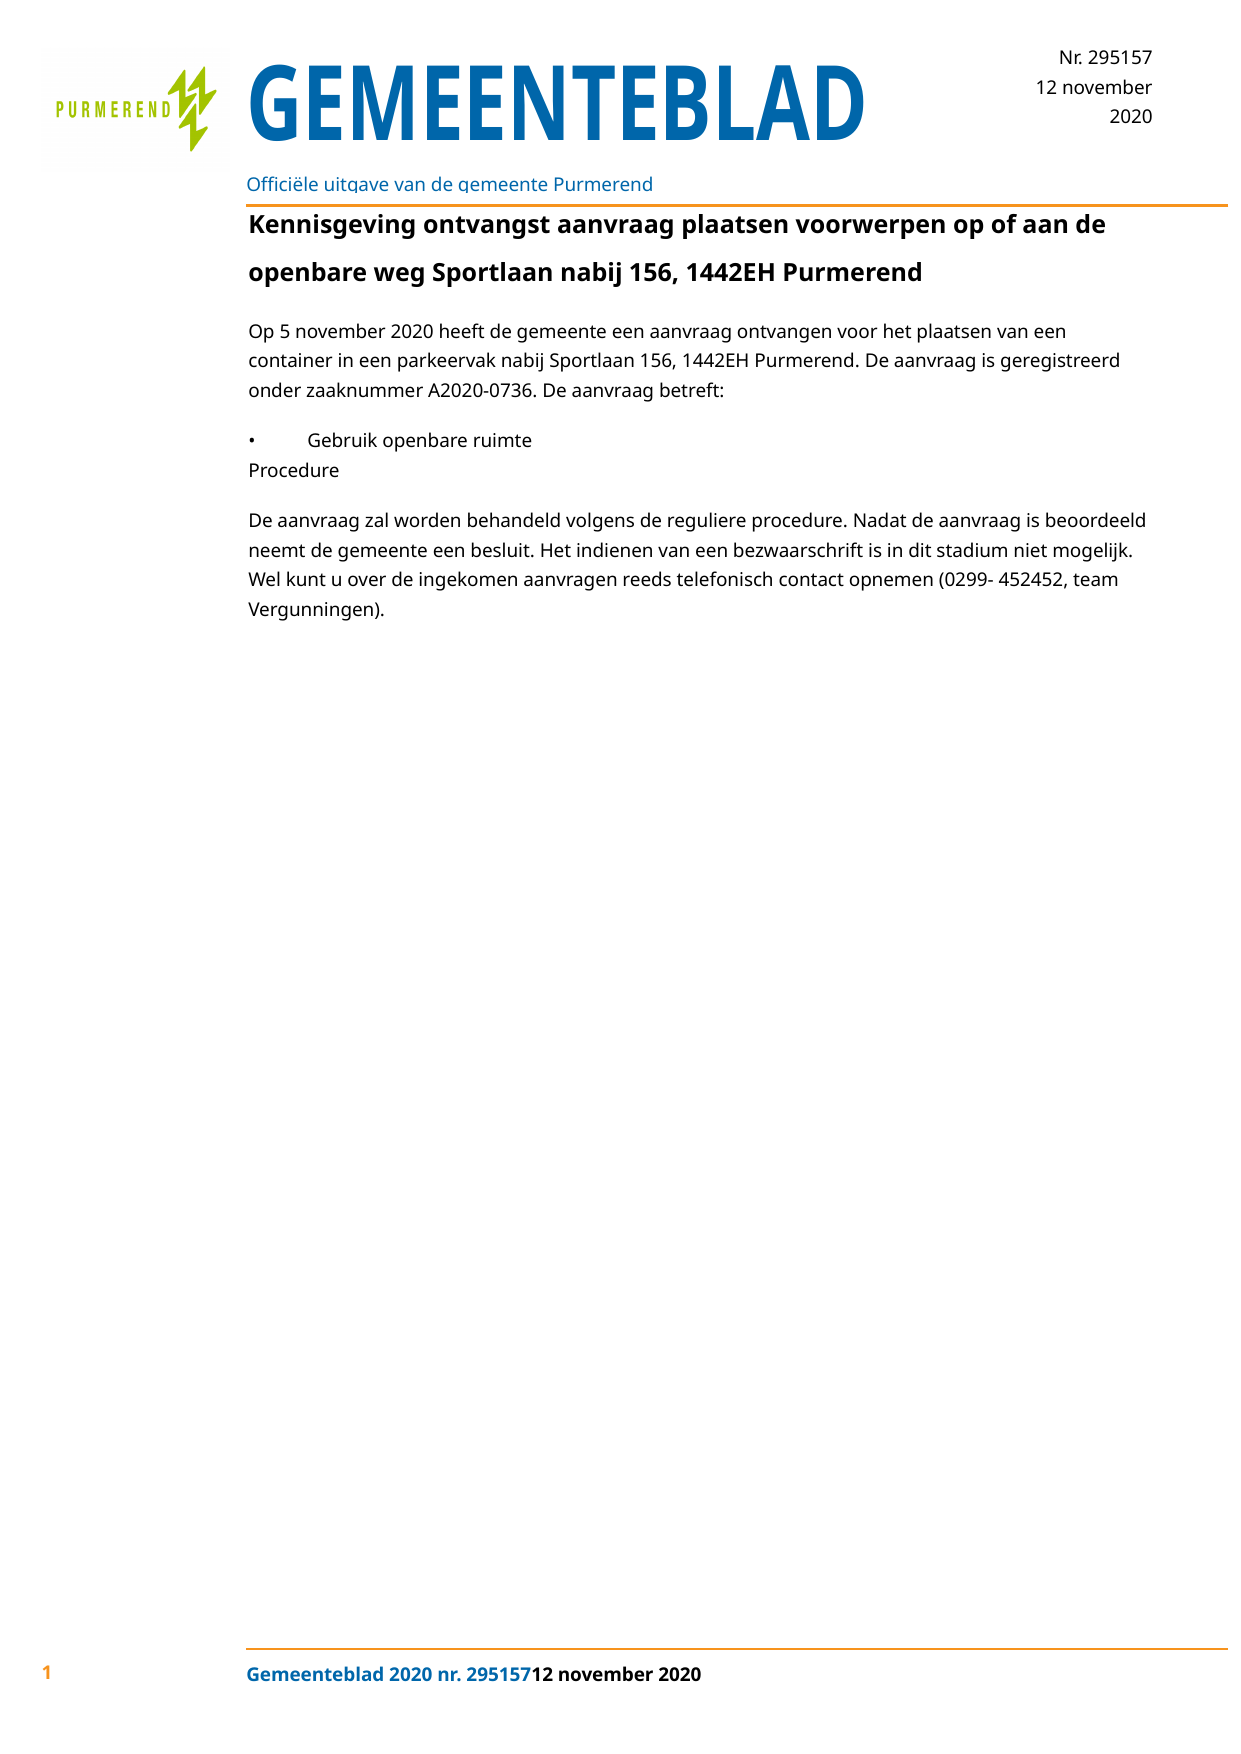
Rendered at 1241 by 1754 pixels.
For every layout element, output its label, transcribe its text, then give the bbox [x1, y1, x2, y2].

text Kennisgeving ontvangst aanvraag plaatsen voorwerpen op of aan de openbare weg Sportlaan nabij 156, 1442EH Purmerend [248, 207, 1152, 288]
text Op 5 november 2020 heeft de gemeente een aanvraag ontvangen voor het plaatsen van een container in een parkeervak nabij Sportlaan 156, 1442EH Purmerend. De aanvraag is geregistreerd onder zaaknummer A2020-0736. De aanvraag betreft: [248, 318, 1152, 403]
picture [41, 47, 231, 172]
text Procedure [248, 457, 1152, 483]
list Gebruik openbare ruimte [248, 427, 1152, 453]
text De aanvraag zal worden behandeld volgens de reguliere procedure. Nadat de aanvraag is beoordeeld neemt de gemeente een besluit. Het indienen van een bezwaarschrift is in dit stadium niet mogelijk. Wel kunt u over de ingekomen aanvragen reeds telefonisch contact opnemen (0299- 452452, team Vergunningen). [248, 507, 1152, 622]
